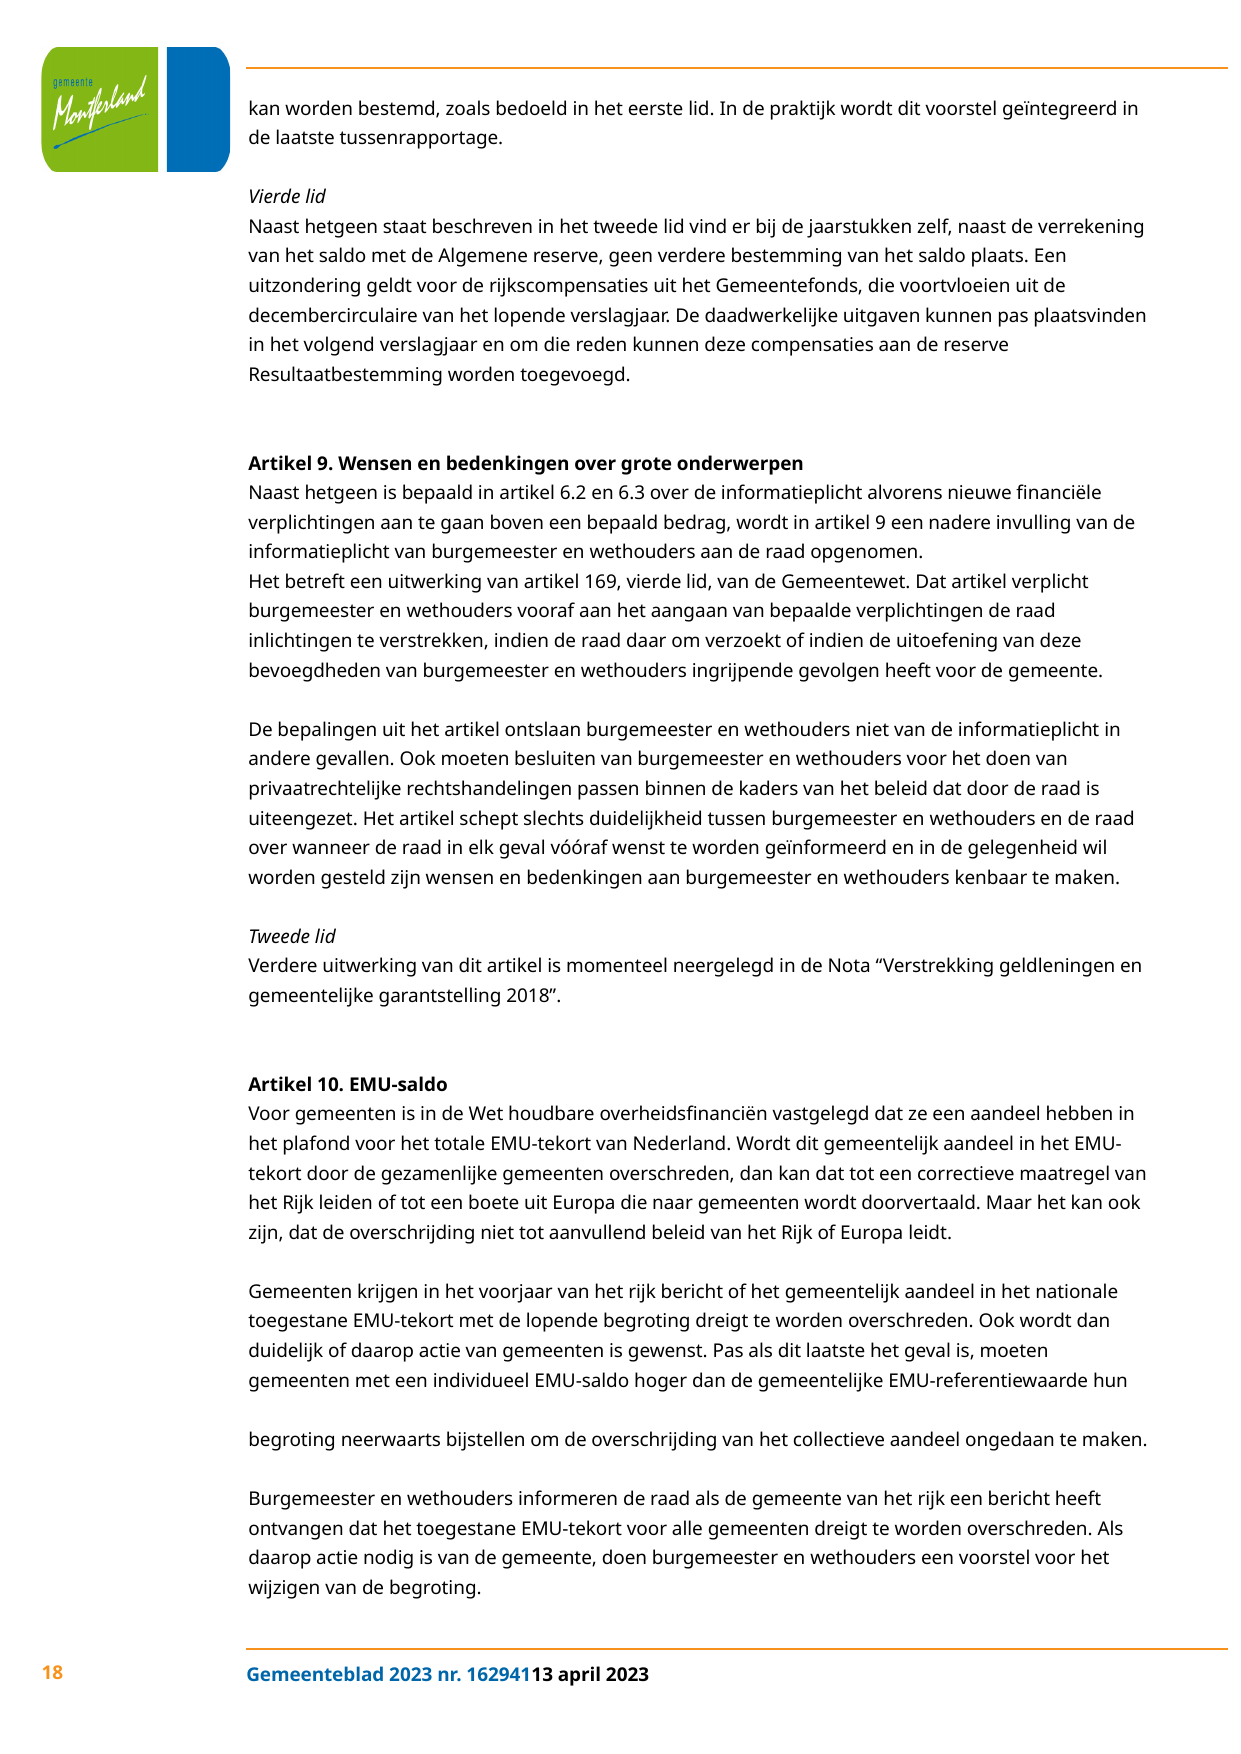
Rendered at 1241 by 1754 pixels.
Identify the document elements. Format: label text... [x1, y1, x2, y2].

text Artikel 9. Wensen en bedenkingen over grote onderwerpen [248, 450, 1152, 476]
text Het betreft een uitwerking van artikel 169, vierde lid, van de Gemeentewet. Dat artikel verplicht burgemeester en wethouders vooraf aan het aangaan van bepaalde verplichtingen de raad inlichtingen te verstrekken, indien de raad daar om verzoekt of indien de uitoefening van deze bevoegdheden van burgemeester en wethouders ingrijpende gevolgen heeft voor de gemeente. [248, 568, 1152, 683]
text Voor gemeenten is in de Wet houdbare overheidsfinanciën vastgelegd dat ze een aandeel hebben in het plafond voor het totale EMU-tekort van Nederland. Wordt dit gemeentelijk aandeel in het EMU-tekort door de gezamenlijke gemeenten overschreden, dan kan dat tot een correctieve maatregel van het Rijk leiden of tot een boete uit Europa die naar gemeenten wordt doorvertaald. Maar het kan ook zijn, dat de overschrijding niet tot aanvullend beleid van het Rijk of Europa leidt. [248, 1101, 1152, 1245]
text Vierde lid [248, 183, 1152, 209]
text Artikel 10. EMU-saldo [248, 1071, 1152, 1097]
text Gemeenten krijgen in het voorjaar van het rijk bericht of het gemeentelijk aandeel in het nationale toegestane EMU-tekort met de lopende begroting dreigt te worden overschreden. Ook wordt dan duidelijk of daarop actie van gemeenten is gewenst. Pas als dit laatste het geval is, moeten gemeenten met een individueel EMU-saldo hoger dan de gemeentelijke EMU-referentiewaarde hun [248, 1278, 1152, 1393]
text Burgemeester en wethouders informeren de raad als de gemeente van het rijk een bericht heeft ontvangen dat het toegestane EMU-tekort voor alle gemeenten dreigt te worden overschreden. Als daarop actie nodig is van de gemeente, doen burgemeester en wethouders een voorstel voor het wijzigen van de begroting. [248, 1485, 1152, 1600]
text Naast hetgeen staat beschreven in het tweede lid vind er bij de jaarstukken zelf, naast de verrekening van het saldo met de Algemene reserve, geen verdere bestemming van het saldo plaats. Een uitzondering geldt voor de rijkscompensaties uit het Gemeentefonds, die voortvloeien uit de decembercirculaire van het lopende verslagjaar. De daadwerkelijke uitgaven kunnen pas plaatsvinden in het volgend verslagjaar en om die reden kunnen deze compensaties aan de reserve Resultaatbestemming worden toegevoegd. [248, 213, 1152, 387]
picture [41, 47, 231, 172]
text Verdere uitwerking van dit artikel is momenteel neergelegd in de Nota “Verstrekking geldleningen en gemeentelijke garantstelling 2018”. [248, 953, 1152, 1008]
text Naast hetgeen is bepaald in artikel 6.2 en 6.3 over de informatieplicht alvorens nieuwe financiële verplichtingen aan te gaan boven een bepaald bedrag, wordt in artikel 9 een nadere invulling van de informatieplicht van burgemeester en wethouders aan de raad opgenomen. [248, 479, 1152, 564]
text Tweede lid [248, 923, 1152, 949]
text begroting neerwaarts bijstellen om de overschrijding van het collectieve aandeel ongedaan te maken. [248, 1426, 1152, 1452]
text kan worden bestemd, zoals bedoeld in het eerste lid. In de praktijk wordt dit voorstel geïntegreerd in de laatste tussenrapportage. [248, 95, 1152, 150]
text De bepalingen uit het artikel ontslaan burgemeester en wethouders niet van de informatieplicht in andere gevallen. Ook moeten besluiten van burgemeester en wethouders voor het doen van privaatrechtelijke rechtshandelingen passen binnen de kaders van het beleid dat door de raad is uiteengezet. Het artikel schept slechts duidelijkheid tussen burgemeester en wethouders en de raad over wanneer de raad in elk geval vóóraf wenst te worden geïnformeerd en in de gelegenheid wil worden gesteld zijn wensen en bedenkingen aan burgemeester en wethouders kenbaar te maken. [248, 716, 1152, 890]
